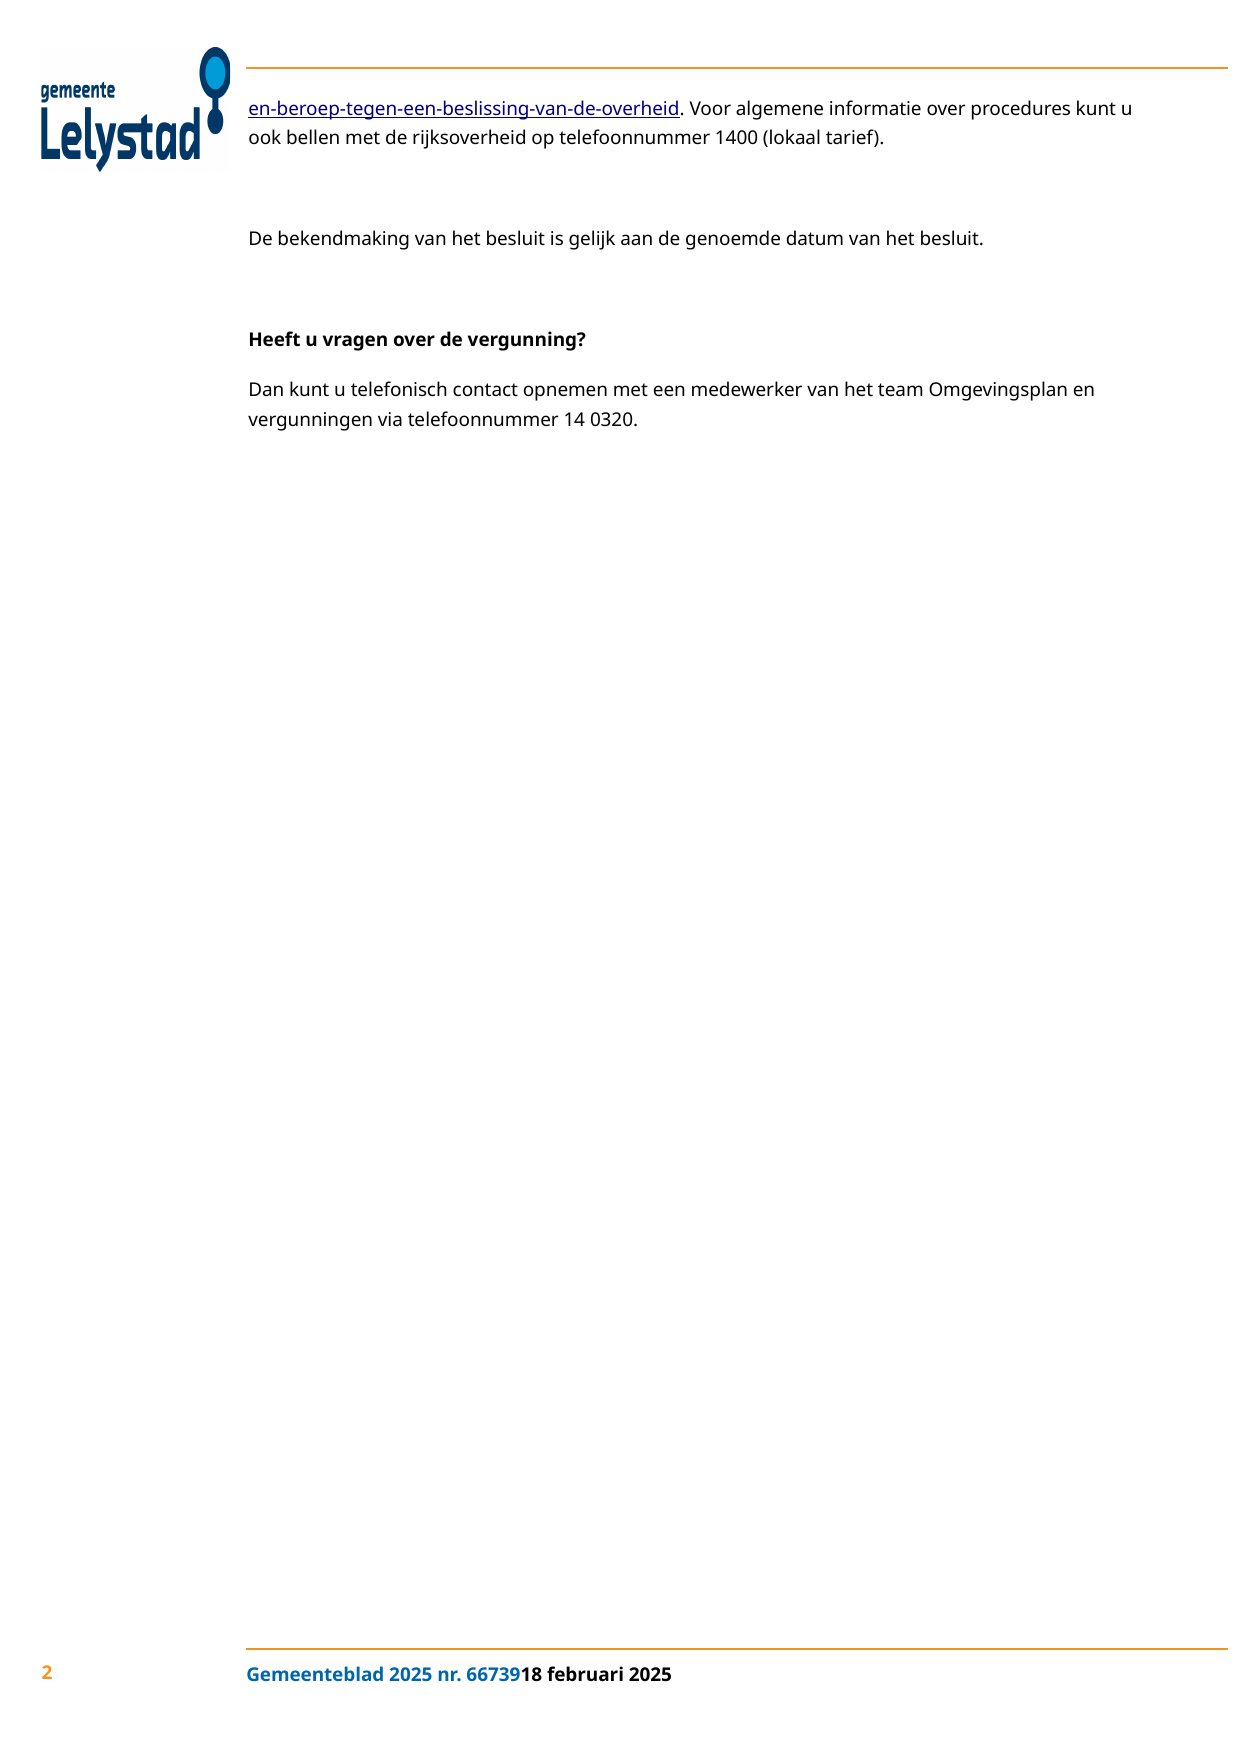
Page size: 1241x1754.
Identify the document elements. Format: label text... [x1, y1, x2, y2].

text De bekendmaking van het besluit is gelijk aan de genoemde datum van het besluit. [248, 225, 1152, 251]
text Dan kunt u telefonisch contact opnemen met een medewerker van het team Omgevingsplan en vergunningen via telefoonnummer 14 0320. [248, 376, 1152, 432]
picture [41, 47, 231, 172]
text Heeft u vragen over de vergunning? [248, 326, 1152, 352]
text en-beroep-tegen-een-beslissing-van-de-overheid. Voor algemene informatie over procedures kunt u ook bellen met de rijksoverheid op telefoonnummer 1400 (lokaal tarief). [248, 95, 1152, 150]
